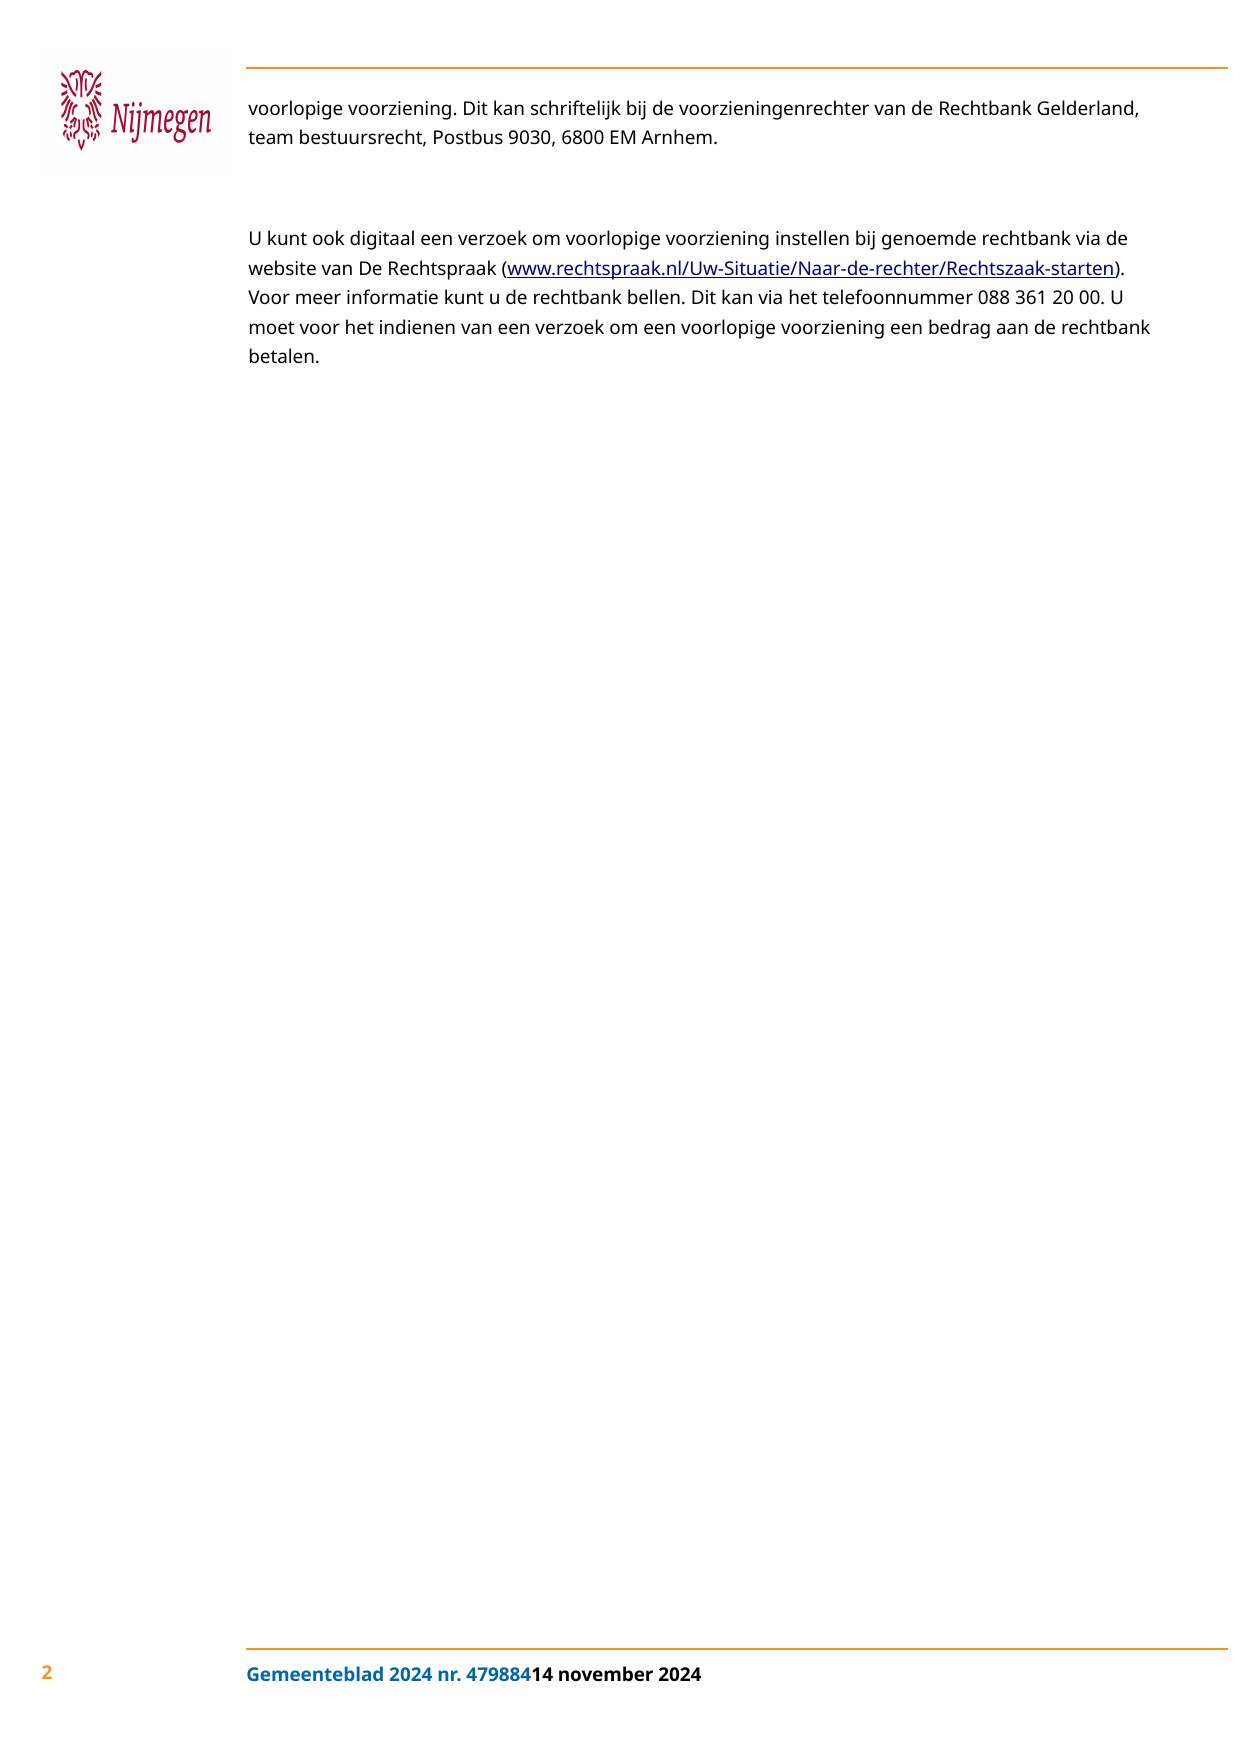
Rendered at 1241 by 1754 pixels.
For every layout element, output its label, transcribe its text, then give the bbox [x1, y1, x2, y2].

picture [41, 47, 231, 172]
text voorlopige voorziening. Dit kan schriftelijk bij de voorzieningenrechter van de Rechtbank Gelderland, team bestuursrecht, Postbus 9030, 6800 EM Arnhem. [248, 95, 1152, 150]
text U kunt ook digitaal een verzoek om voorlopige voorziening instellen bij genoemde rechtbank via de website van De Rechtspraak (www.rechtspraak.nl/Uw-Situatie/Naar-de-rechter/Rechtszaak-starten). Voor meer informatie kunt u de rechtbank bellen. Dit kan via het telefoonnummer 088 361 20 00. U moet voor het indienen van een verzoek om een voorlopige voorziening een bedrag aan de rechtbank betalen. [248, 225, 1152, 369]
